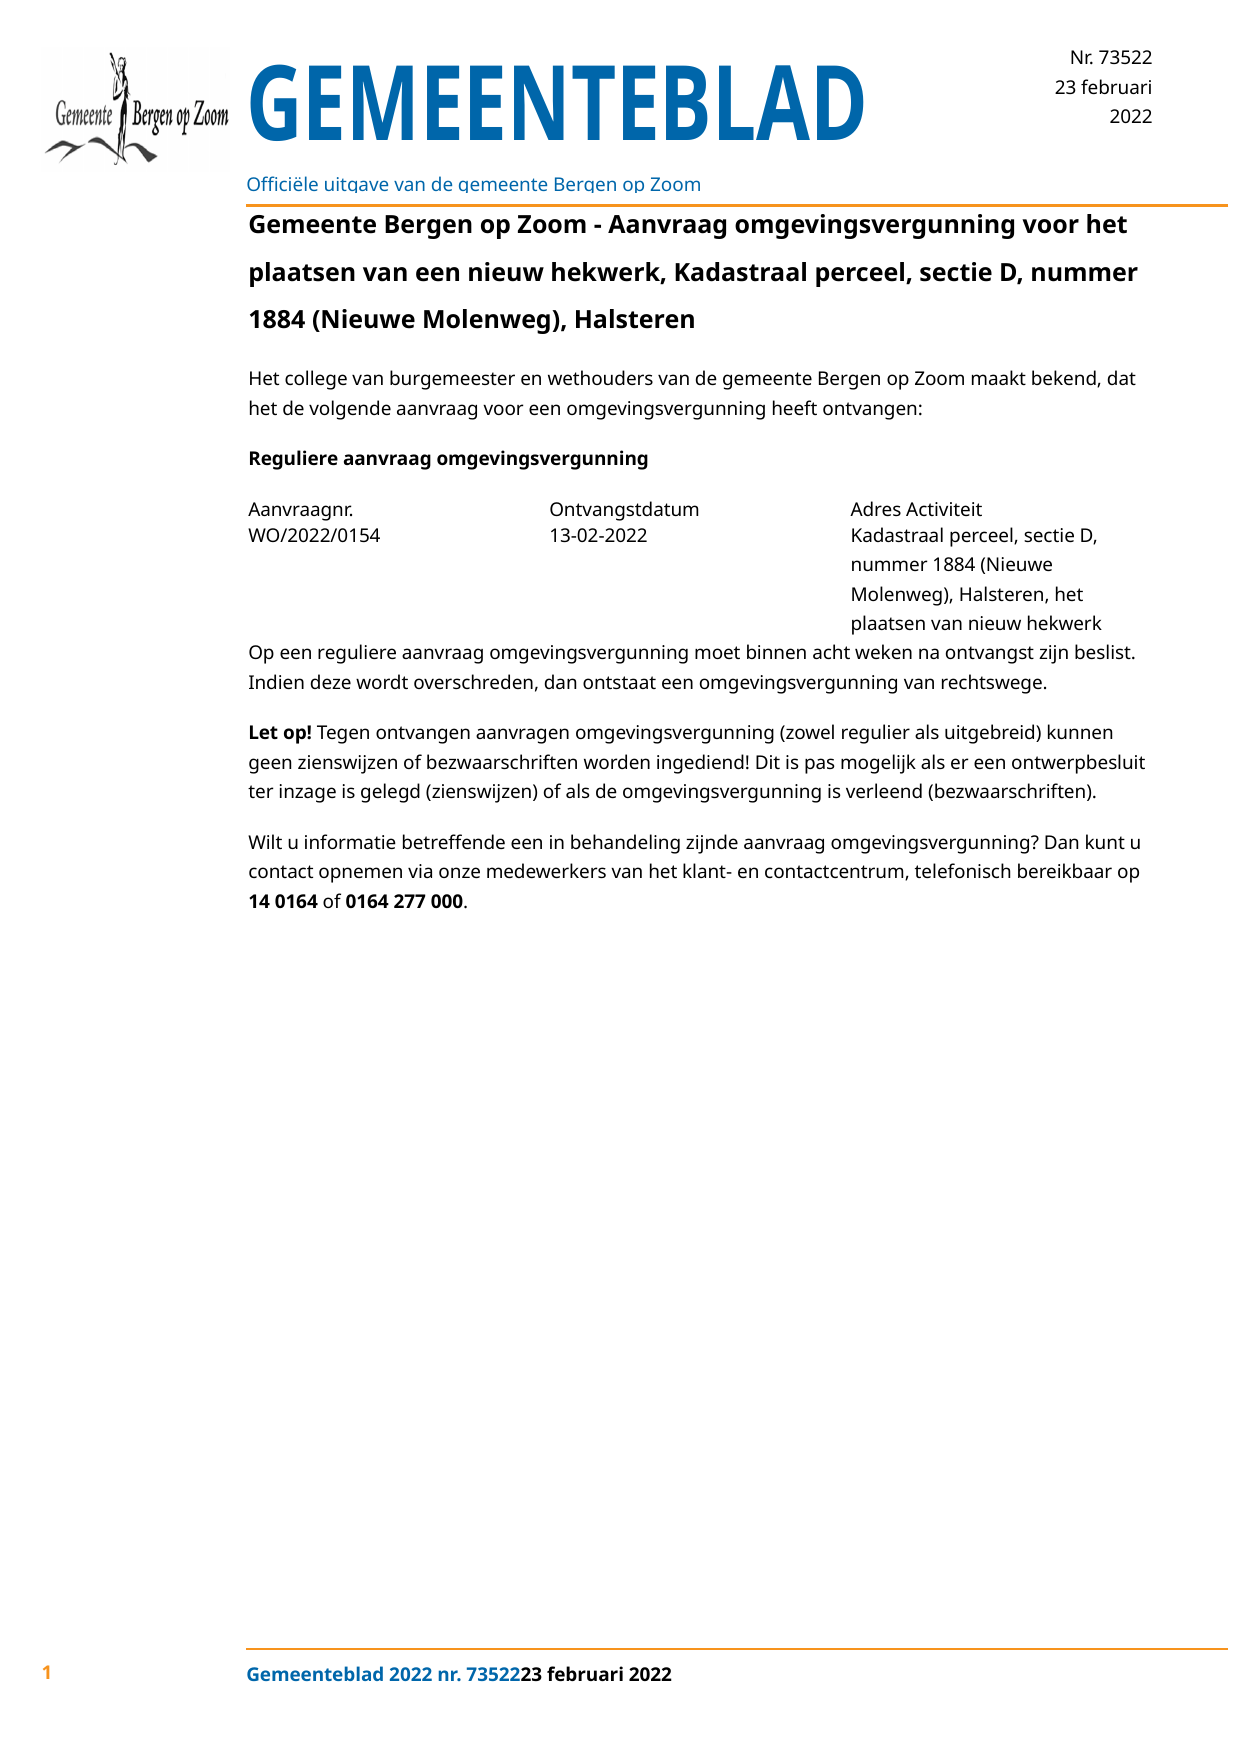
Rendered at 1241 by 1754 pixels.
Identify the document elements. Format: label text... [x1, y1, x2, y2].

text Op een reguliere aanvraag omgevingsvergunning moet binnen acht weken na ontvangst zijn beslist. Indien deze wordt overschreden, dan ontstaat een omgevingsvergunning van rechtswege. [248, 639, 1152, 695]
table_cell Kadastraal perceel, sectie D, nummer 1884 (Nieuwe Molenweg), Halsteren, het plaatsen van nieuw hekwerk [850, 522, 1152, 636]
table_cell 13-02-2022 [549, 522, 850, 636]
text Wilt u informatie betreffende een in behandeling zijnde aanvraag omgevingsvergunning? Dan kunt u contact opnemen via onze medewerkers van het klant- en contactcentrum, telefonisch bereikbaar op 14 0164 of 0164 277 000. [248, 829, 1152, 914]
text Gemeente Bergen op Zoom - Aanvraag omgevingsvergunning voor het plaatsen van een nieuw hekwerk, Kadastraal perceel, sectie D, nummer 1884 (Nieuwe Molenweg), Halsteren [248, 207, 1152, 336]
picture [41, 47, 231, 172]
table_header Ontvangstdatum [549, 496, 850, 522]
table_cell WO/2022/0154 [248, 522, 549, 636]
text Reguliere aanvraag omgevingsvergunning [248, 446, 1152, 471]
table_header Aanvraagnr. [248, 496, 549, 522]
text Let op! Tegen ontvangen aanvragen omgevingsvergunning (zowel regulier als uitgebreid) kunnen geen zienswijzen of bezwaarschriften worden ingediend! Dit is pas mogelijk als er een ontwerpbesluit ter inzage is gelegd (zienswijzen) of als de omgevingsvergunning is verleend (bezwaarschriften). [248, 719, 1152, 804]
table_header Adres Activiteit [850, 496, 1152, 522]
text Het college van burgemeester en wethouders van de gemeente Bergen op Zoom maakt bekend, dat het de volgende aanvraag voor een omgevingsvergunning heeft ontvangen: [248, 366, 1152, 421]
